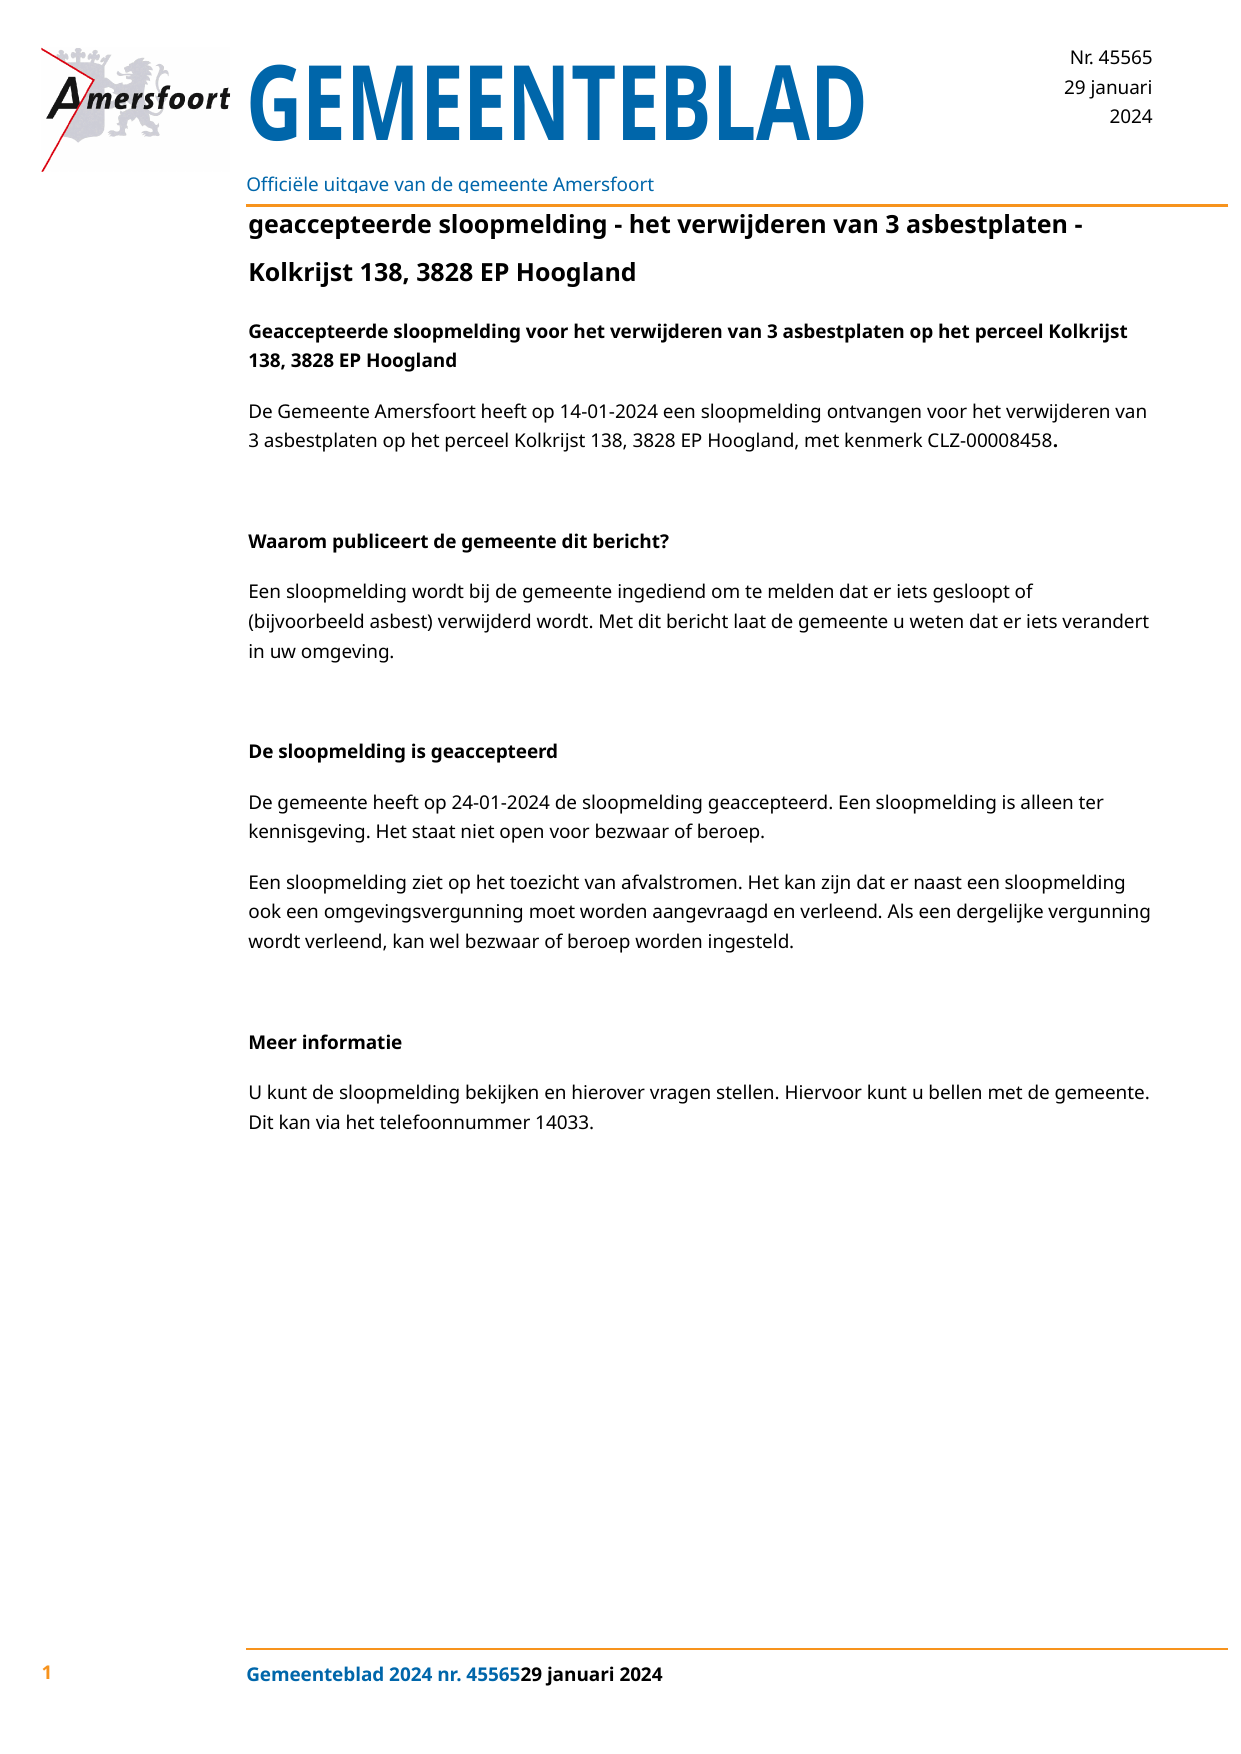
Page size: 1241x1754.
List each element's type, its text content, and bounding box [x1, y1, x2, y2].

picture [41, 47, 231, 172]
text Geaccepteerde sloopmelding voor het verwijderen van 3 asbestplaten op het perceel Kolkrijst 138, 3828 EP Hoogland [248, 318, 1152, 373]
text Waarom publiceert de gemeente dit bericht? [248, 528, 1152, 554]
text U kunt de sloopmelding bekijken en hierover vragen stellen. Hiervoor kunt u bellen met de gemeente. Dit kan via het telefoonnummer 14033. [248, 1079, 1152, 1135]
text geaccepteerde sloopmelding - het verwijderen van 3 asbestplaten - Kolkrijst 138, 3828 EP Hoogland [248, 207, 1152, 288]
text De sloopmelding is geaccepteerd [248, 739, 1152, 764]
text De Gemeente Amersfoort heeft op 14-01-2024 een sloopmelding ontvangen voor het verwijderen van 3 asbestplaten op het perceel Kolkrijst 138, 3828 EP Hoogland, met kenmerk CLZ-00008458. [248, 398, 1152, 453]
text De gemeente heeft op 24-01-2024 de sloopmelding geaccepteerd. Een sloopmelding is alleen ter kennisgeving. Het staat niet open voor bezwaar of beroep. [248, 789, 1152, 844]
text Een sloopmelding ziet op het toezicht van afvalstromen. Het kan zijn dat er naast een sloopmelding ook een omgevingsvergunning moet worden aangevraagd en verleend. Als een dergelijke vergunning wordt verleend, kan wel bezwaar of beroep worden ingesteld. [248, 869, 1152, 954]
text Meer informatie [248, 1029, 1152, 1055]
text Een sloopmelding wordt bij de gemeente ingediend om te melden dat er iets gesloopt of (bijvoorbeeld asbest) verwijderd wordt. Met dit bericht laat de gemeente u weten dat er iets verandert in uw omgeving. [248, 579, 1152, 664]
